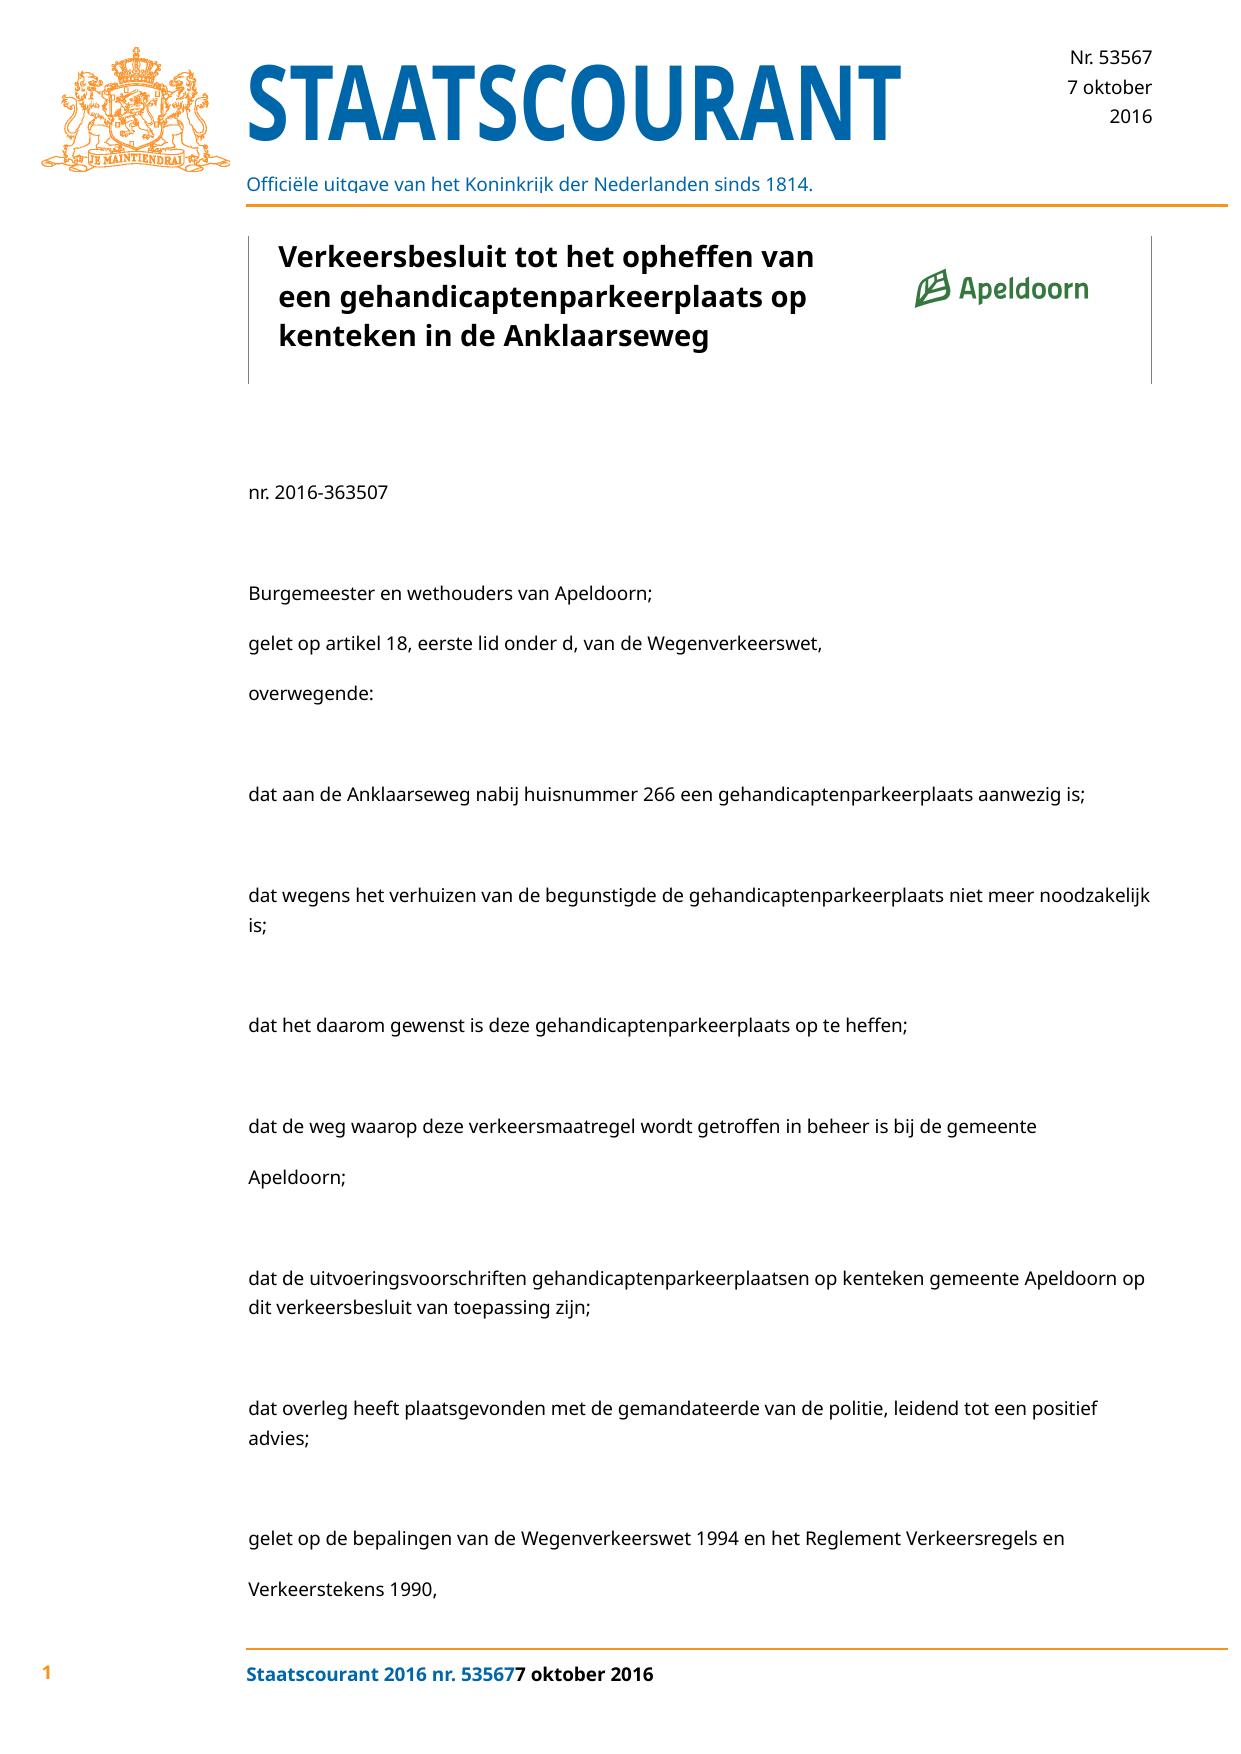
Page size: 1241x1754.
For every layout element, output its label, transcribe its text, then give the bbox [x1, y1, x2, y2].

text dat het daarom gewenst is deze gehandicaptenparkeerplaats op te heffen; [248, 1013, 1152, 1038]
text dat overleg heeft plaatsgevonden met de gemandateerde van de politie, leidend tot een positief advies; [248, 1395, 1152, 1451]
text overwegende: [248, 681, 1152, 706]
text dat de uitvoeringsvoorschriften gehandicaptenparkeerplaatsen op kenteken gemeente Apeldoorn op dit verkeersbesluit van toepassing zijn; [248, 1265, 1152, 1320]
text Apeldoorn; [248, 1164, 1152, 1190]
table_header Verkeersbesluit tot het opheffen van een gehandicaptenparkeerplaats op kenteken in de Anklaarseweg [249, 236, 850, 384]
text gelet op de bepalingen van de Wegenverkeerswet 1994 en het Reglement Verkeersregels en [248, 1526, 1152, 1551]
text dat de weg waarop deze verkeersmaatregel wordt getroffen in beheer is bij de gemeente [248, 1113, 1152, 1139]
text nr. 2016-363507 [248, 479, 1152, 505]
text gelet op artikel 18, eerste lid onder d, van de Wegenverkeerswet, [248, 630, 1152, 656]
picture [41, 47, 231, 172]
text Verkeerstekens 1990, [248, 1576, 1152, 1602]
picture [882, 236, 1119, 345]
text dat wegens het verhuizen van de begunstigde de gehandicaptenparkeerplaats niet meer noodzakelijk is; [248, 882, 1152, 938]
table_header [850, 236, 1151, 384]
text dat aan de Anklaarseweg nabij huisnummer 266 een gehandicaptenparkeerplaats aanwezig is; [248, 781, 1152, 807]
text Burgemeester en wethouders van Apeldoorn; [248, 580, 1152, 606]
